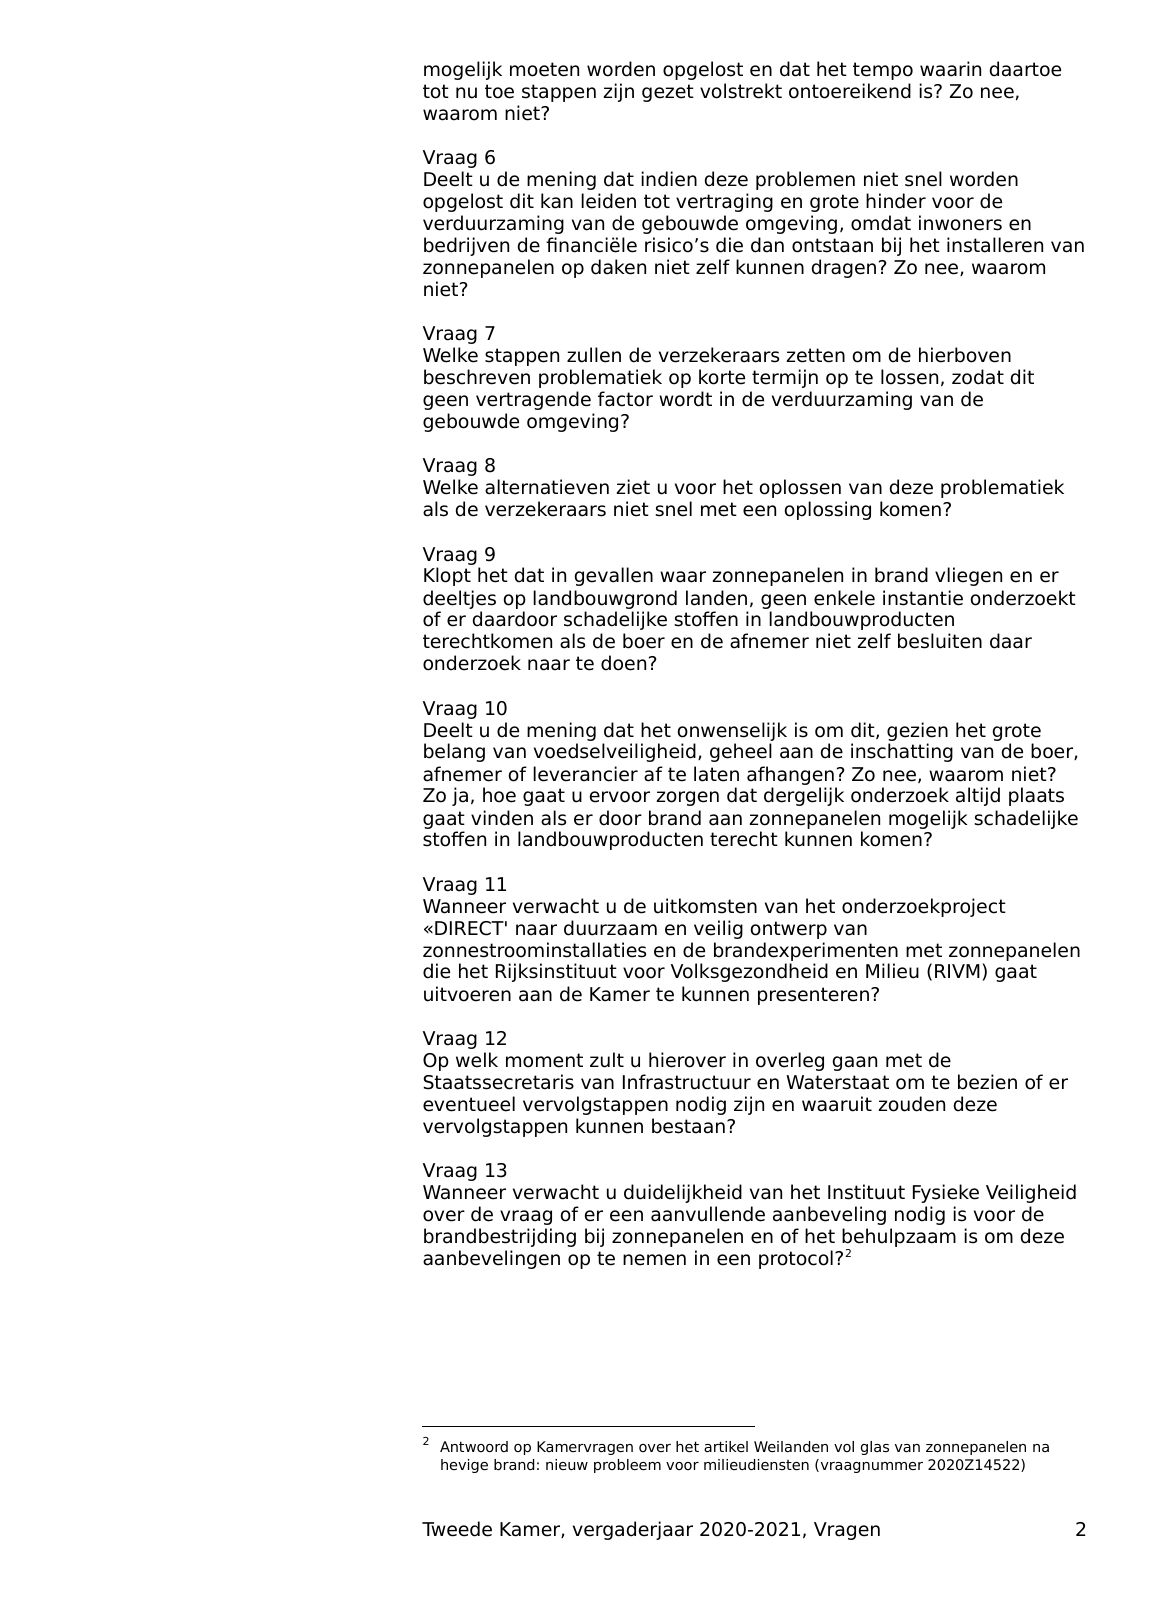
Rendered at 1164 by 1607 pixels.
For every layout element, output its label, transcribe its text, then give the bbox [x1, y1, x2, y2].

text Deelt u de mening dat indien deze problemen niet snel worden opgelost dit kan leiden tot vertraging en grote hinder voor de verduurzaming van de gebouwde omgeving, omdat inwoners en bedrijven de financiële risico’s die dan ontstaan bij het installeren van zonnepanelen op daken niet zelf kunnen dragen? Zo nee, waarom niet? [422, 169, 1087, 301]
text Vraag 7 [422, 323, 1087, 345]
text Op welk moment zult u hierover in overleg gaan met de Staatssecretaris van Infrastructuur en Waterstaat om te bezien of er eventueel vervolgstappen nodig zijn en waaruit zouden deze vervolgstappen kunnen bestaan? [422, 1049, 1087, 1137]
text Welke alternatieven ziet u voor het oplossen van deze problematiek als de verzekeraars niet snel met een oplossing komen? [422, 477, 1087, 521]
text Wanneer verwacht u de uitkomsten van het onderzoekproject «DIRECT' naar duurzaam en veilig ontwerp van zonnestroominstallaties en de brandexperimenten met zonnepanelen die het Rijksinstituut voor Volksgezondheid en Milieu (RIVM) gaat uitvoeren aan de Kamer te kunnen presenteren? [422, 896, 1087, 1005]
text Wanneer verwacht u duidelijkheid van het Instituut Fysieke Veiligheid over de vraag of er een aanvullende aanbeveling nodig is voor de brandbestrijding bij zonnepanelen en of het behulpzaam is om deze aanbevelingen op te nemen in een protocol? [422, 1182, 1087, 1269]
text Vraag 6 [422, 147, 1087, 169]
text Klopt het dat in gevallen waar zonnepanelen in brand vliegen en er deeltjes op landbouwgrond landen, geen enkele instantie onderzoekt of er daardoor schadelijke stoffen in landbouwproducten terechtkomen als de boer en de afnemer niet zelf besluiten daar onderzoek naar te doen? [422, 565, 1087, 675]
text mogelijk moeten worden opgelost en dat het tempo waarin daartoe tot nu toe stappen zijn gezet volstrekt ontoereikend is? Zo nee, waarom niet? [422, 59, 1087, 125]
text Welke stappen zullen de verzekeraars zetten om de hierboven beschreven problematiek op korte termijn op te lossen, zodat dit geen vertragende factor wordt in de verduurzaming van de gebouwde omgeving? [422, 345, 1087, 433]
text Deelt u de mening dat het onwenselijk is om dit, gezien het grote belang van voedselveiligheid, geheel aan de inschatting van de boer, afnemer of leverancier af te laten afhangen? Zo nee, waarom niet? Zo ja, hoe gaat u ervoor zorgen dat dergelijk onderzoek altijd plaats gaat vinden als er door brand aan zonnepanelen mogelijk schadelijke stoffen in landbouwproducten terecht kunnen komen? [422, 719, 1087, 851]
text Vraag 13 [422, 1160, 1087, 1182]
text Vraag 11 [422, 873, 1087, 896]
text Vraag 10 [422, 697, 1087, 719]
text Antwoord op Kamervragen over het artikel Weilanden vol glas van zonnepanelen na hevige brand: nieuw probleem voor milieudiensten (vraagnummer 2020Z14522) [422, 1435, 1087, 1474]
text Vraag 8 [422, 455, 1087, 477]
text Vraag 9 [422, 543, 1087, 565]
text Vraag 12 [422, 1028, 1087, 1049]
